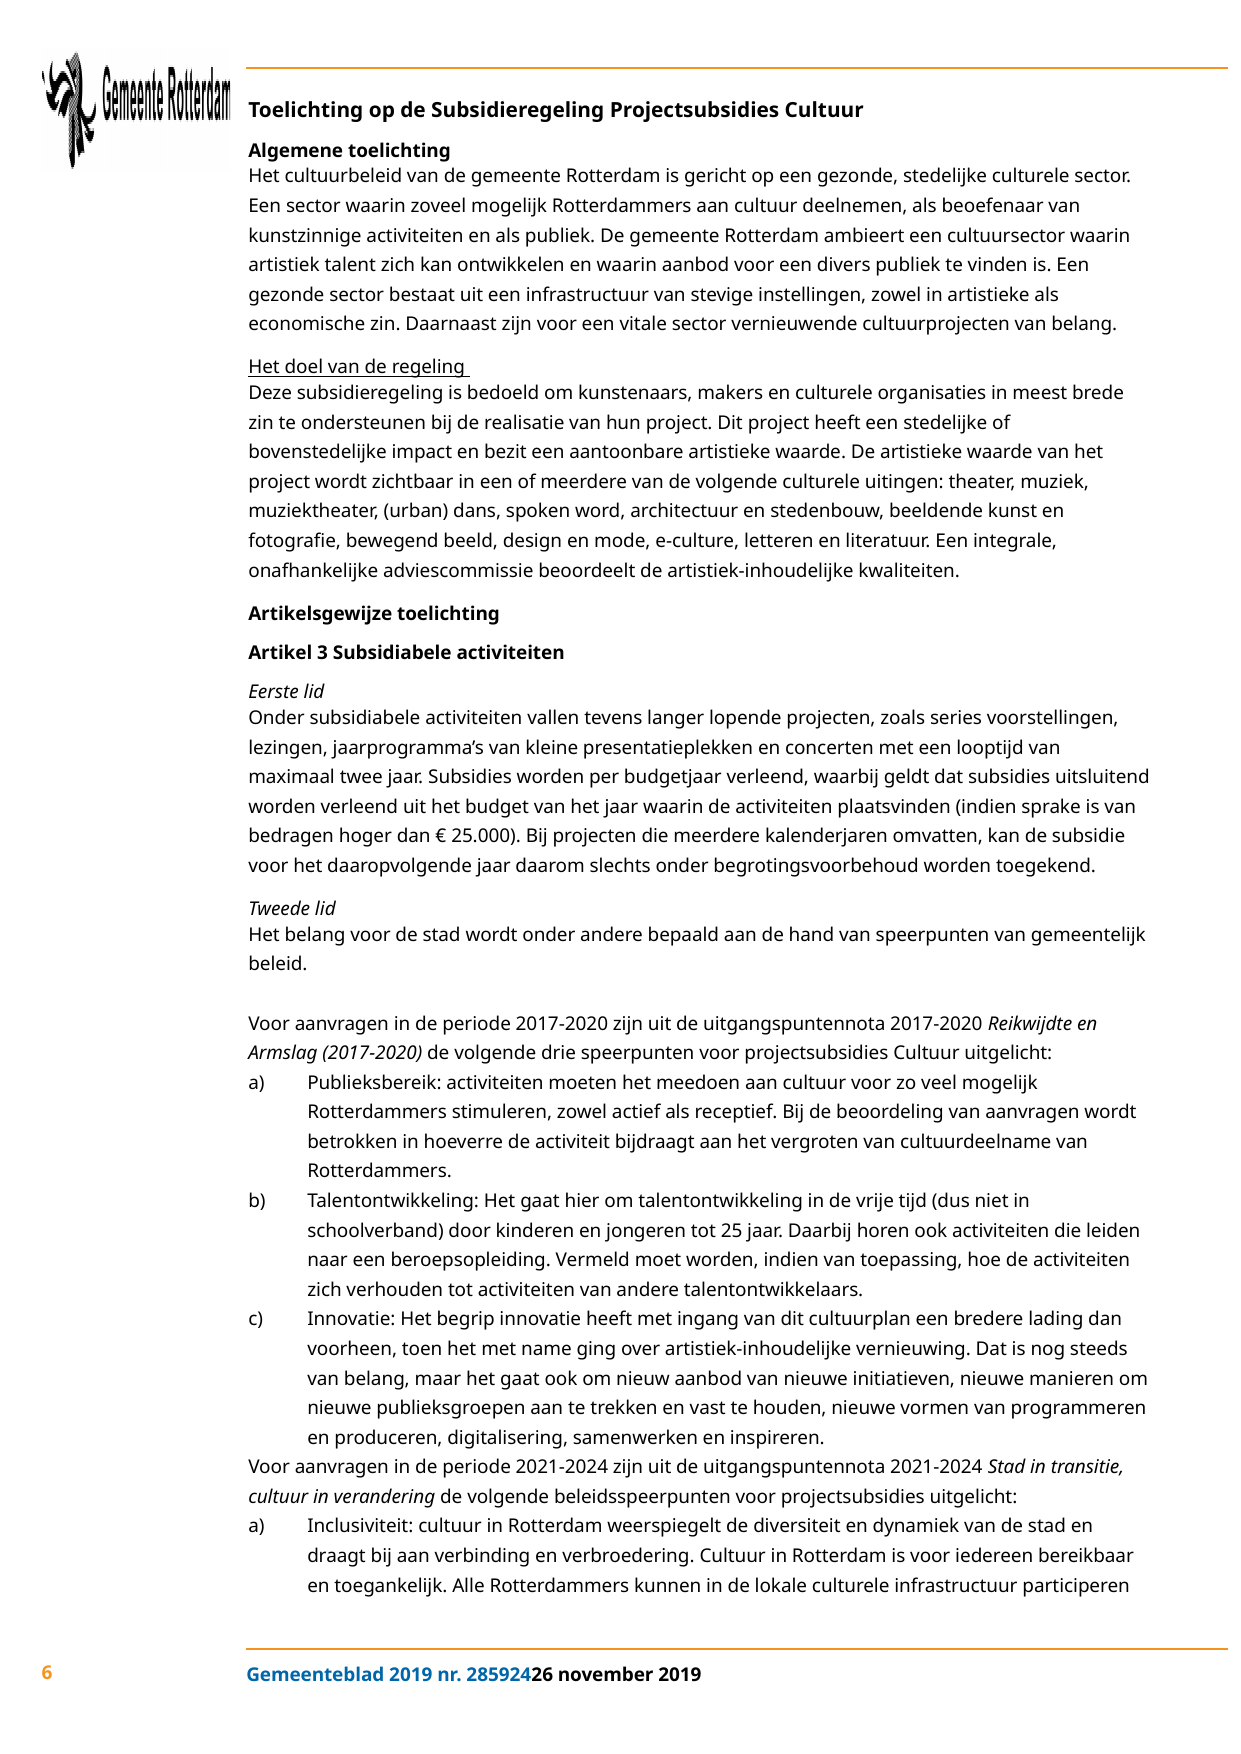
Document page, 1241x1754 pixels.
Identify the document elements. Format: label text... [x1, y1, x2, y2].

text Artikelsgewijze toelichting [248, 600, 1152, 626]
text Het belang voor de stad wordt onder andere bepaald aan de hand van speerpunten van gemeentelijk beleid. [248, 921, 1152, 976]
list Publieksbereik: activiteiten moeten het meedoen aan cultuur voor zo veel mogelijk Rotterdammers stimuleren, zowel actief als receptief. Bij de beoordeling van aanvragen wordt betrokken in hoeverre de activiteit bijdraagt aan het vergroten van cultuurdeelname van Rotterdammers. [248, 1069, 1152, 1183]
text Algemene toelichting [248, 137, 1152, 163]
list Talentontwikkeling: Het gaat hier om talentontwikkeling in de vrije tijd (dus niet in schoolverband) door kinderen en jongeren tot 25 jaar. Daarbij horen ook activiteiten die leiden naar een beroepsopleiding. Vermeld moet worden, indien van toepassing, hoe de activiteiten zich verhouden tot activiteiten van andere talentontwikkelaars. [248, 1187, 1152, 1302]
picture [41, 47, 231, 172]
text Eerste lid [248, 678, 1152, 704]
text Voor aanvragen in de periode 2021-2024 zijn uit de uitgangspuntennota 2021-2024 Stad in transitie, cultuur in verandering de volgende beleidsspeerpunten voor projectsubsidies uitgelicht: [248, 1453, 1152, 1509]
text Het doel van de regeling [248, 354, 1152, 379]
text Artikel 3 Subsidiabele activiteiten [248, 639, 1152, 665]
text Onder subsidiabele activiteiten vallen tevens langer lopende projecten, zoals series voorstellingen, lezingen, jaarprogramma’s van kleine presentatieplekken en concerten met een looptijd van maximaal twee jaar. Subsidies worden per budgetjaar verleend, waarbij geldt dat subsidies uitsluitend worden verleend uit het budget van het jaar waarin de activiteiten plaatsvinden (indien sprake is van bedragen hoger dan € 25.000). Bij projecten die meerdere kalenderjaren omvatten, kan de subsidie voor het daaropvolgende jaar daarom slechts onder begrotingsvoorbehoud worden toegekend. [248, 704, 1152, 878]
text Toelichting op de Subsidieregeling Projectsubsidies Cultuur [248, 95, 1152, 123]
list Innovatie: Het begrip innovatie heeft met ingang van dit cultuurplan een bredere lading dan voorheen, toen het met name ging over artistiek-inhoudelijke vernieuwing. Dat is nog steeds van belang, maar het gaat ook om nieuw aanbod van nieuwe initiatieven, nieuwe manieren om nieuwe publieksgroepen aan te trekken en vast te houden, nieuwe vormen van programmeren en produceren, digitalisering, samenwerken en inspireren. [248, 1306, 1152, 1450]
text Deze subsidieregeling is bedoeld om kunstenaars, makers en culturele organisaties in meest brede zin te ondersteunen bij de realisatie van hun project. Dit project heeft een stedelijke of bovenstedelijke impact en bezit een aantoonbare artistieke waarde. De artistieke waarde van het project wordt zichtbaar in een of meerdere van de volgende culturele uitingen: theater, muziek, muziektheater, (urban) dans, spoken word, architectuur en stedenbouw, beeldende kunst en fotografie, bewegend beeld, design en mode, e-culture, letteren en literatuur. Een integrale, onafhankelijke adviescommissie beoordeelt de artistiek-inhoudelijke kwaliteiten. [248, 379, 1152, 583]
text Tweede lid [248, 895, 1152, 921]
text Het cultuurbeleid van de gemeente Rotterdam is gericht op een gezonde, stedelijke culturele sector. Een sector waarin zoveel mogelijk Rotterdammers aan cultuur deelnemen, als beoefenaar van kunstzinnige activiteiten en als publiek. De gemeente Rotterdam ambieert een cultuursector waarin artistiek talent zich kan ontwikkelen en waarin aanbod voor een divers publiek te vinden is. Een gezonde sector bestaat uit een infrastructuur van stevige instellingen, zowel in artistieke als economische zin. Daarnaast zijn voor een vitale sector vernieuwende cultuurprojecten van belang. [248, 163, 1152, 336]
list Inclusiviteit: cultuur in Rotterdam weerspiegelt de diversiteit en dynamiek van de stad en draagt bij aan verbinding en verbroedering. Cultuur in Rotterdam is voor iedereen bereikbaar en toegankelijk. Alle Rotterdammers kunnen in de lokale culturele infrastructuur participeren [248, 1513, 1152, 1598]
text Voor aanvragen in de periode 2017-2020 zijn uit de uitgangspuntennota 2017-2020 Reikwijdte en Armslag (2017-2020) de volgende drie speerpunten voor projectsubsidies Cultuur uitgelicht: [248, 1010, 1152, 1065]
